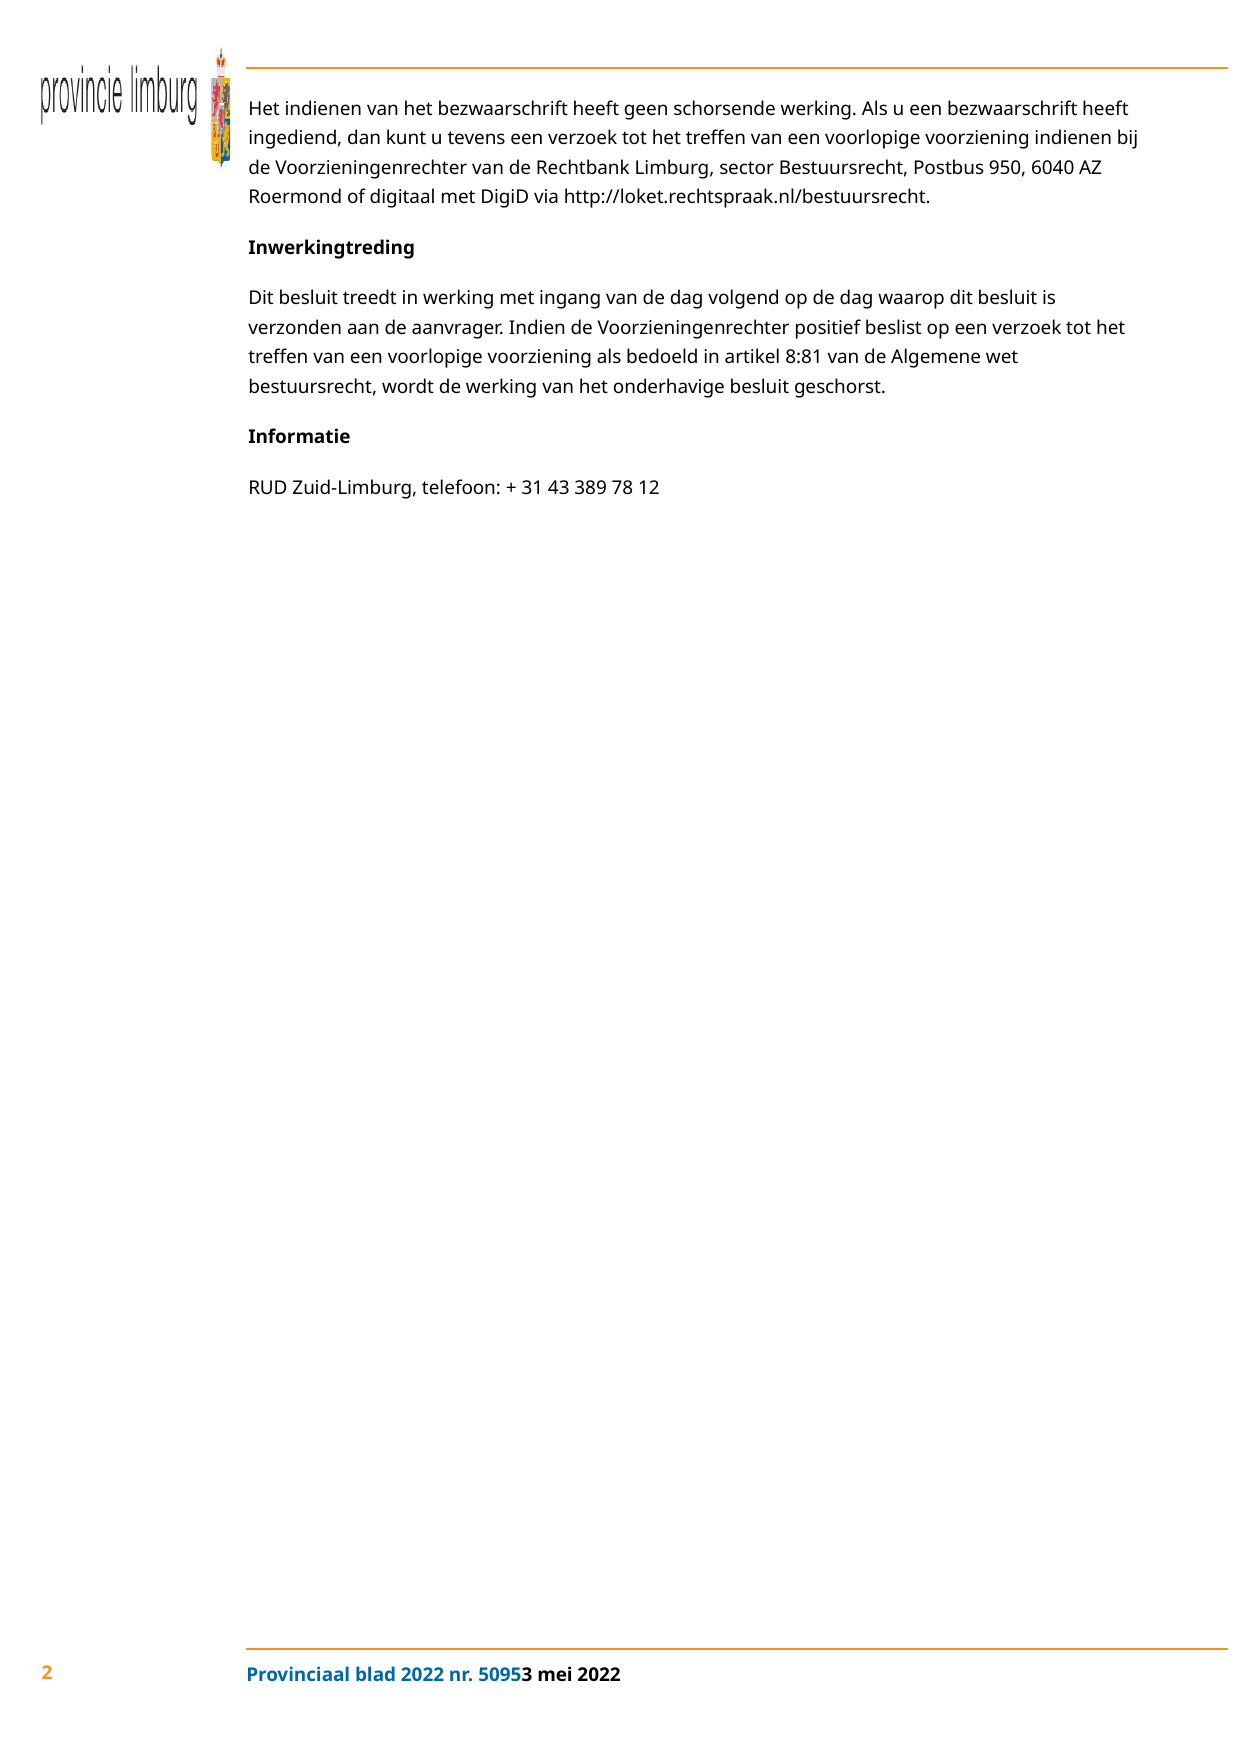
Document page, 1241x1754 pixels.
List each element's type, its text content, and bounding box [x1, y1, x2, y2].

text Dit besluit treedt in werking met ingang van de dag volgend op de dag waarop dit besluit is verzonden aan de aanvrager. Indien de Voorzieningenrechter positief beslist op een verzoek tot het treffen van een voorlopige voorziening als bedoeld in artikel 8:81 van de Algemene wet bestuursrecht, wordt de werking van het onderhavige besluit geschorst. [248, 284, 1152, 399]
text RUD Zuid-Limburg, telefoon: + 31 43 389 78 12 [248, 474, 1152, 500]
text Het indienen van het bezwaarschrift heeft geen schorsende werking. Als u een bezwaarschrift heeft ingediend, dan kunt u tevens een verzoek tot het treffen van een voorlopige voorziening indienen bij de Voorzieningenrechter van de Rechtbank Limburg, sector Bestuursrecht, Postbus 950, 6040 AZ Roermond of digitaal met DigiD via http://loket.rechtspraak.nl/bestuursrecht. [248, 95, 1152, 209]
picture [41, 47, 231, 172]
text Inwerkingtreding [248, 234, 1152, 260]
text Informatie [248, 423, 1152, 449]
